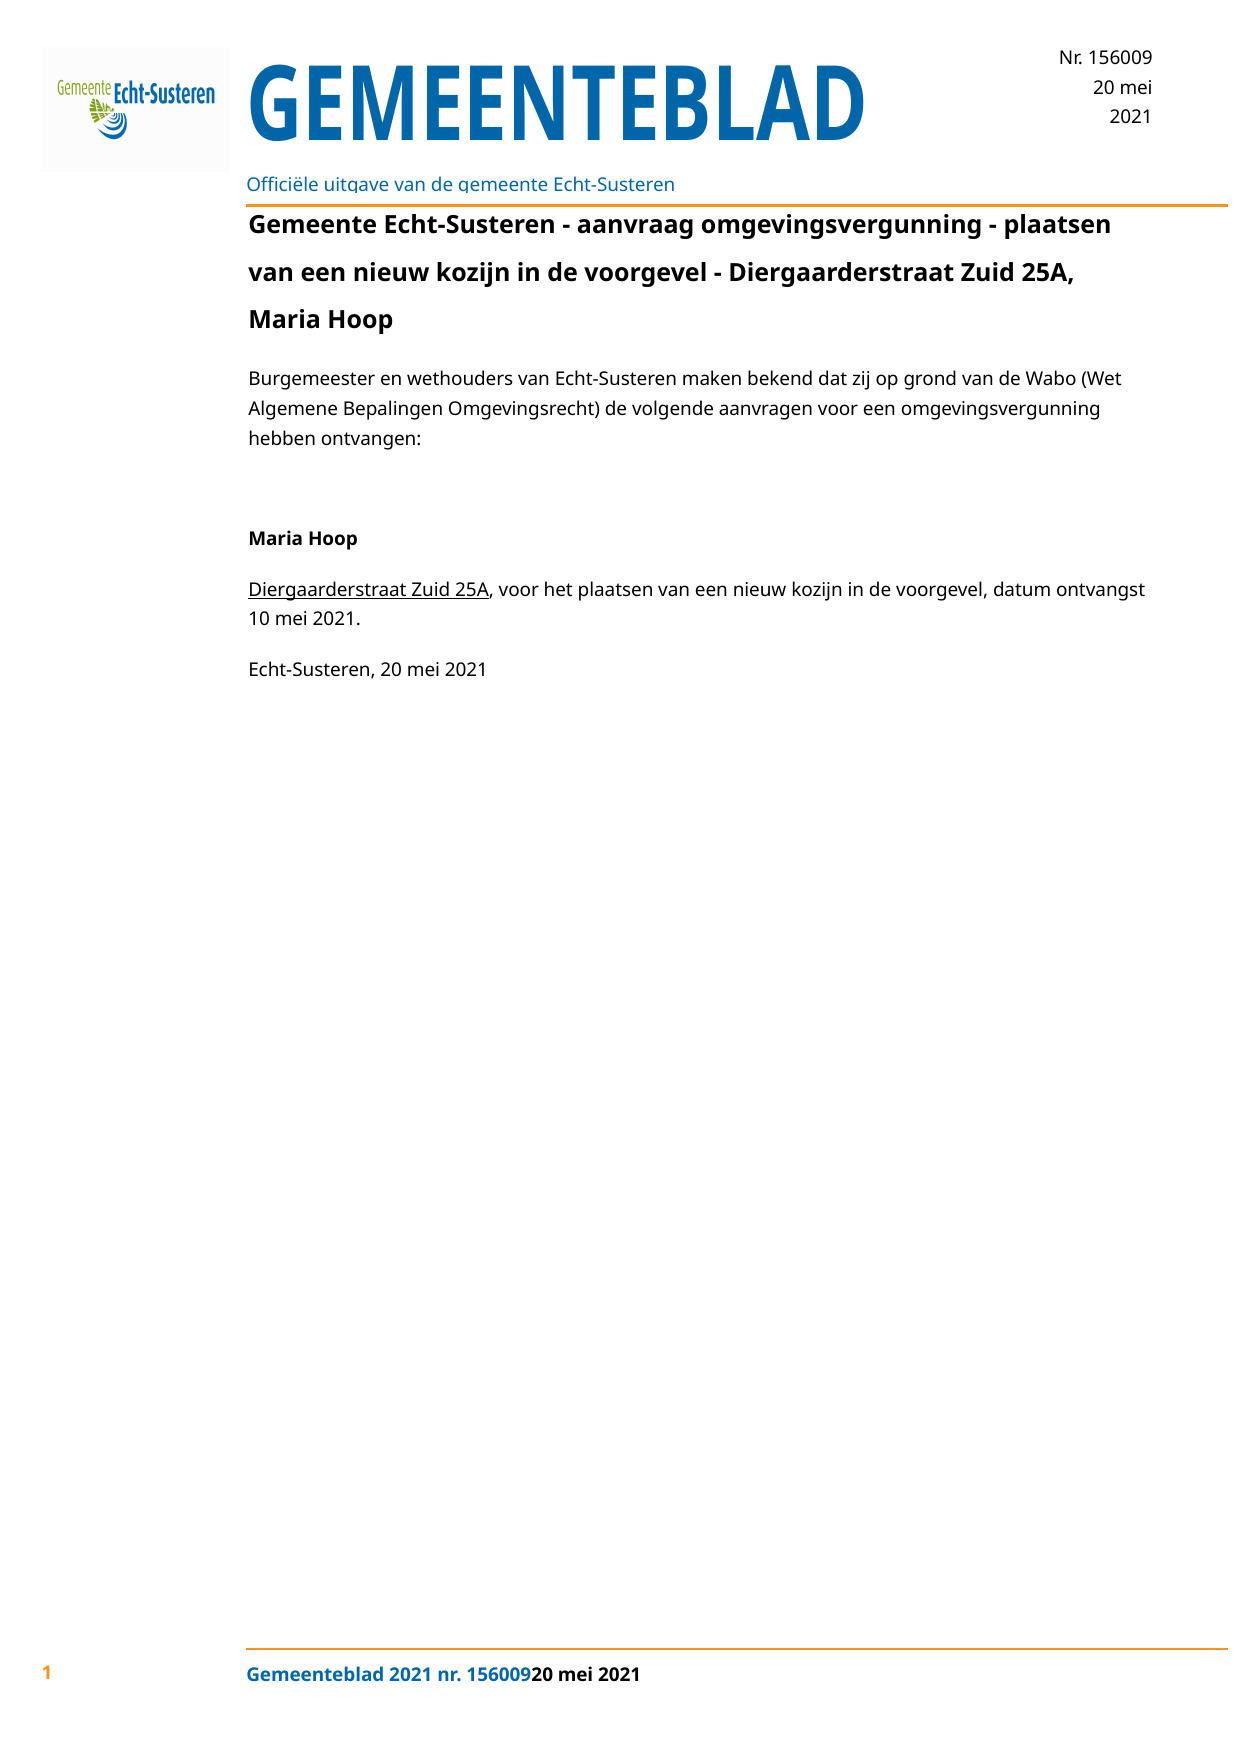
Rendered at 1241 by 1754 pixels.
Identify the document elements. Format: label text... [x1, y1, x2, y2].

text Burgemeester en wethouders van Echt-Susteren maken bekend dat zij op grond van de Wabo (Wet Algemene Bepalingen Omgevingsrecht) de volgende aanvragen voor een omgevingsvergunning hebben ontvangen: [248, 366, 1152, 450]
text Echt-Susteren, 20 mei 2021 [248, 656, 1152, 682]
picture [41, 47, 231, 172]
text Maria Hoop [248, 526, 1152, 551]
text Gemeente Echt-Susteren - aanvraag omgevingsvergunning - plaatsen van een nieuw kozijn in de voorgevel - Diergaarderstraat Zuid 25A, Maria Hoop [248, 207, 1152, 336]
text Diergaarderstraat Zuid 25A, voor het plaatsen van een nieuw kozijn in de voorgevel, datum ontvangst 10 mei 2021. [248, 576, 1152, 631]
